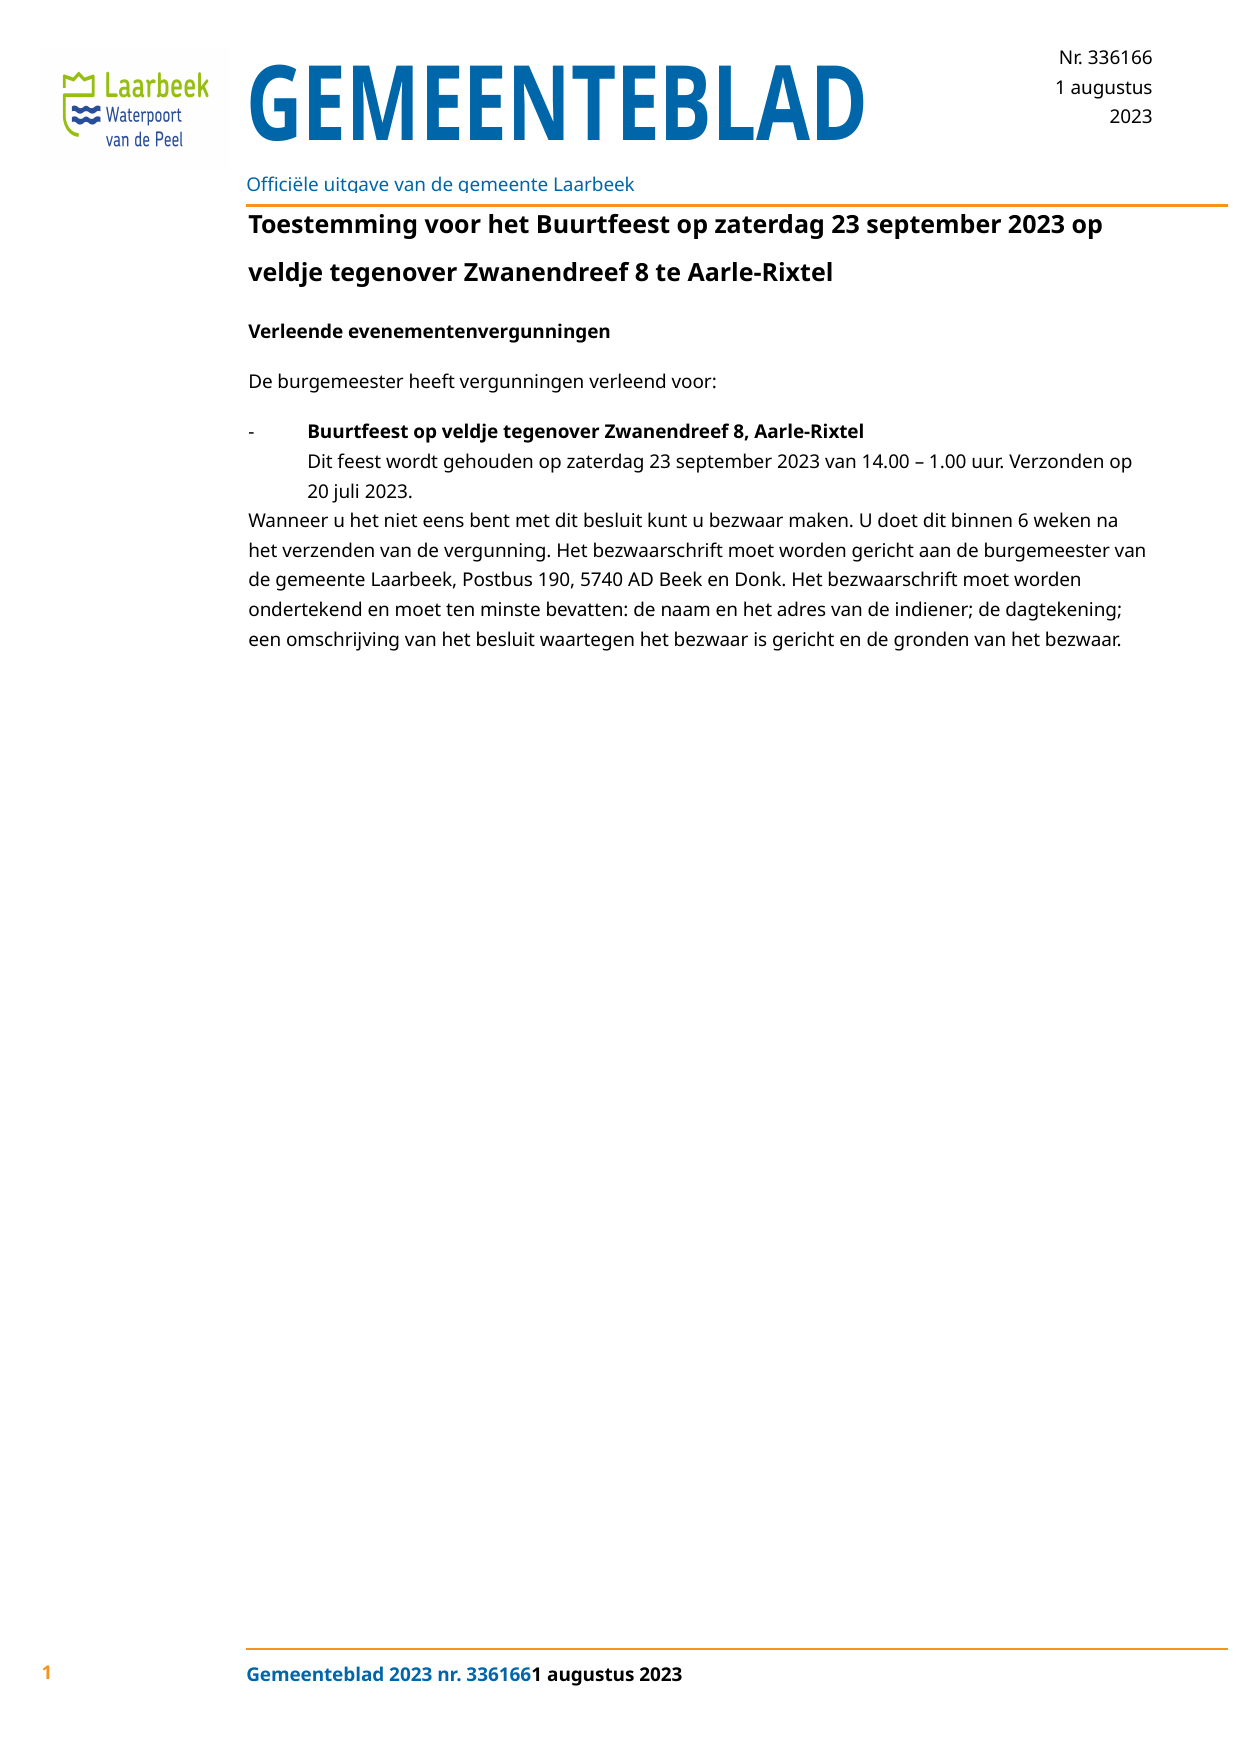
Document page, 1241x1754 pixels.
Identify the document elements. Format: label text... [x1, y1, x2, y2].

list Buurtfeest op veldje tegenover Zwanendreef 8, Aarle-Rixtel [248, 419, 1152, 444]
text De burgemeester heeft vergunningen verleend voor: [248, 368, 1152, 394]
text Wanneer u het niet eens bent met dit besluit kunt u bezwaar maken. U doet dit binnen 6 weken na het verzenden van de vergunning. Het bezwaarschrift moet worden gericht aan de burgemeester van de gemeente Laarbeek, Postbus 190, 5740 AD Beek en Donk. Het bezwaarschrift moet worden ondertekend en moet ten minste bevatten: de naam en het adres van de indiener; de dagtekening; een omschrijving van het besluit waartegen het bezwaar is gericht en de gronden van het bezwaar. [248, 507, 1152, 652]
list Dit feest wordt gehouden op zaterdag 23 september 2023 van 14.00 – 1.00 uur. Verzonden op 20 juli 2023. [248, 448, 1152, 504]
text Verleende evenementenvergunningen [248, 318, 1152, 344]
picture [41, 47, 231, 172]
text Toestemming voor het Buurtfeest op zaterdag 23 september 2023 op veldje tegenover Zwanendreef 8 te Aarle-Rixtel [248, 207, 1152, 288]
